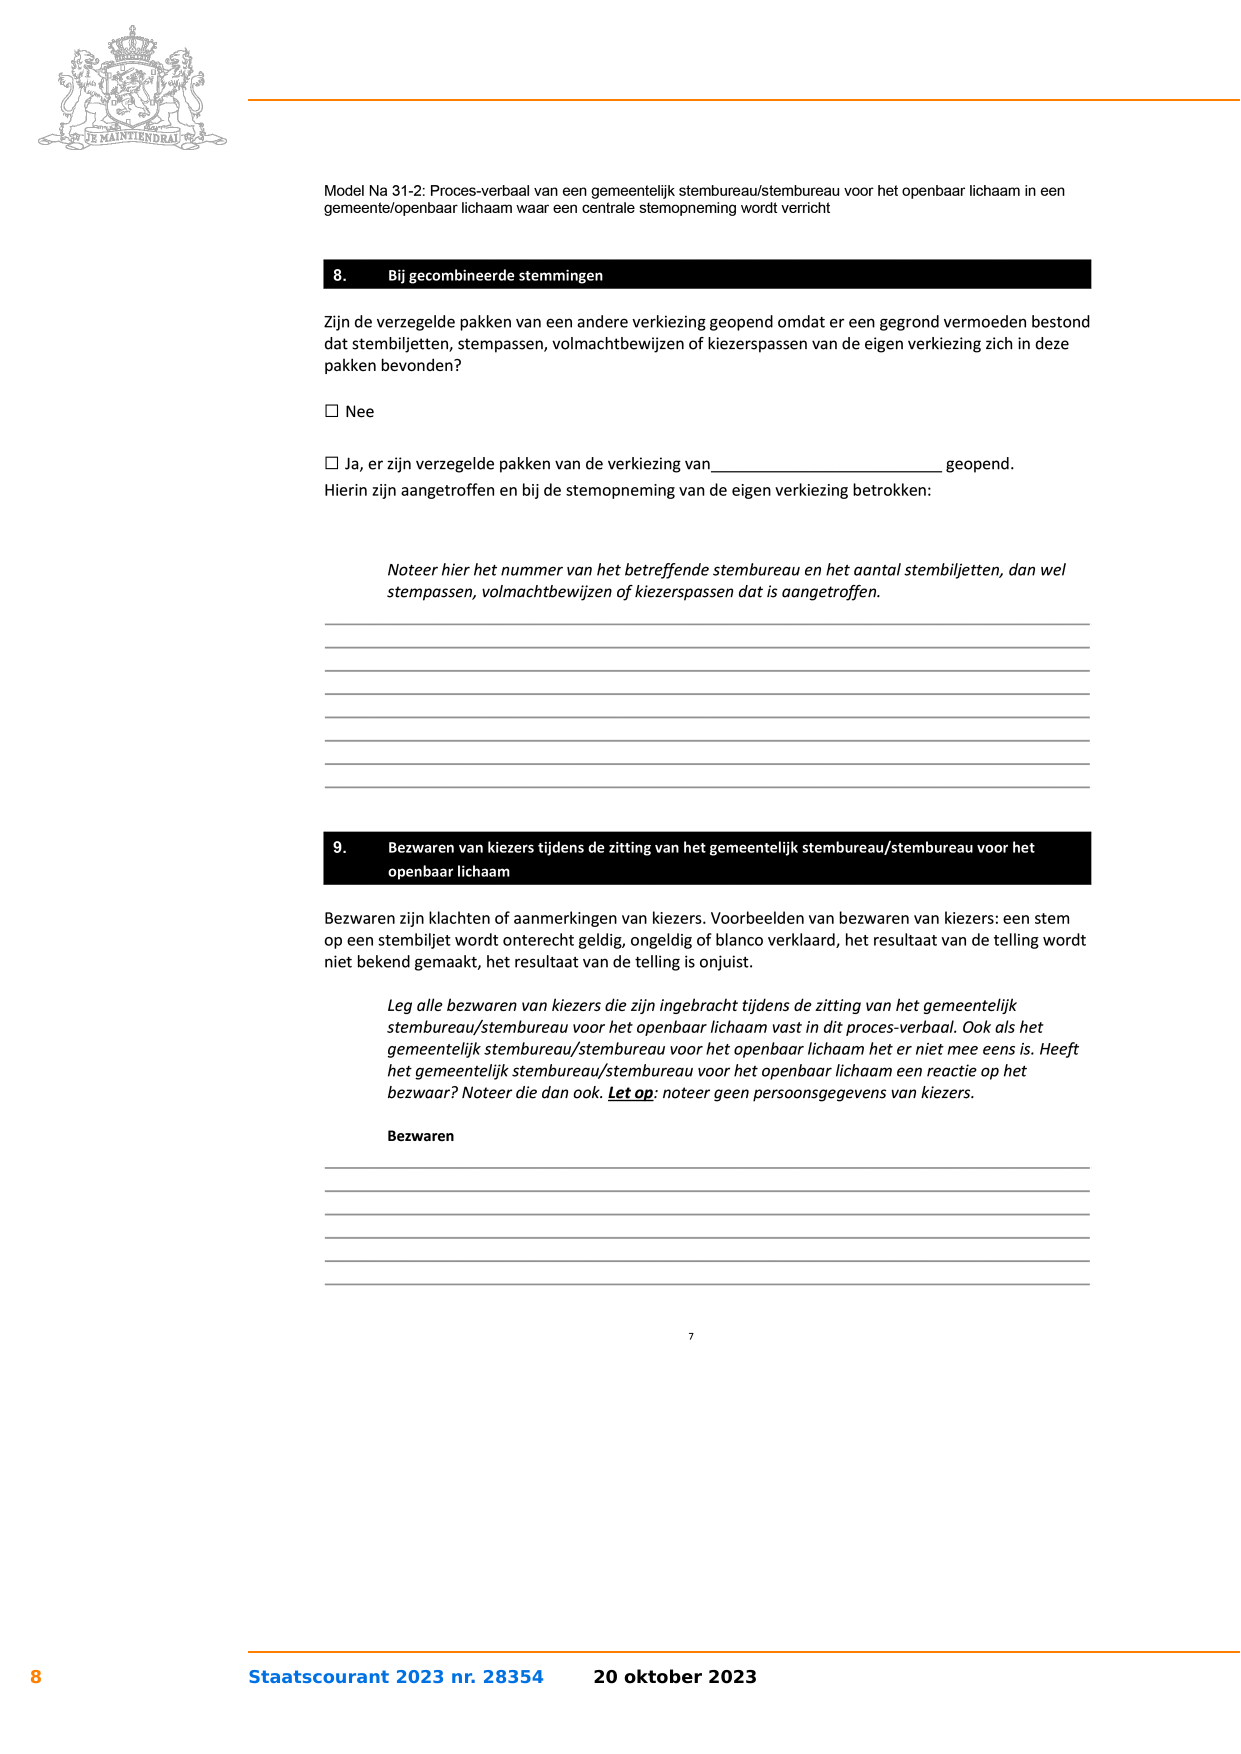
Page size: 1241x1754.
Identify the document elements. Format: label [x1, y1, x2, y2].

picture [248, 130, 1134, 1382]
picture [38, 25, 227, 150]
